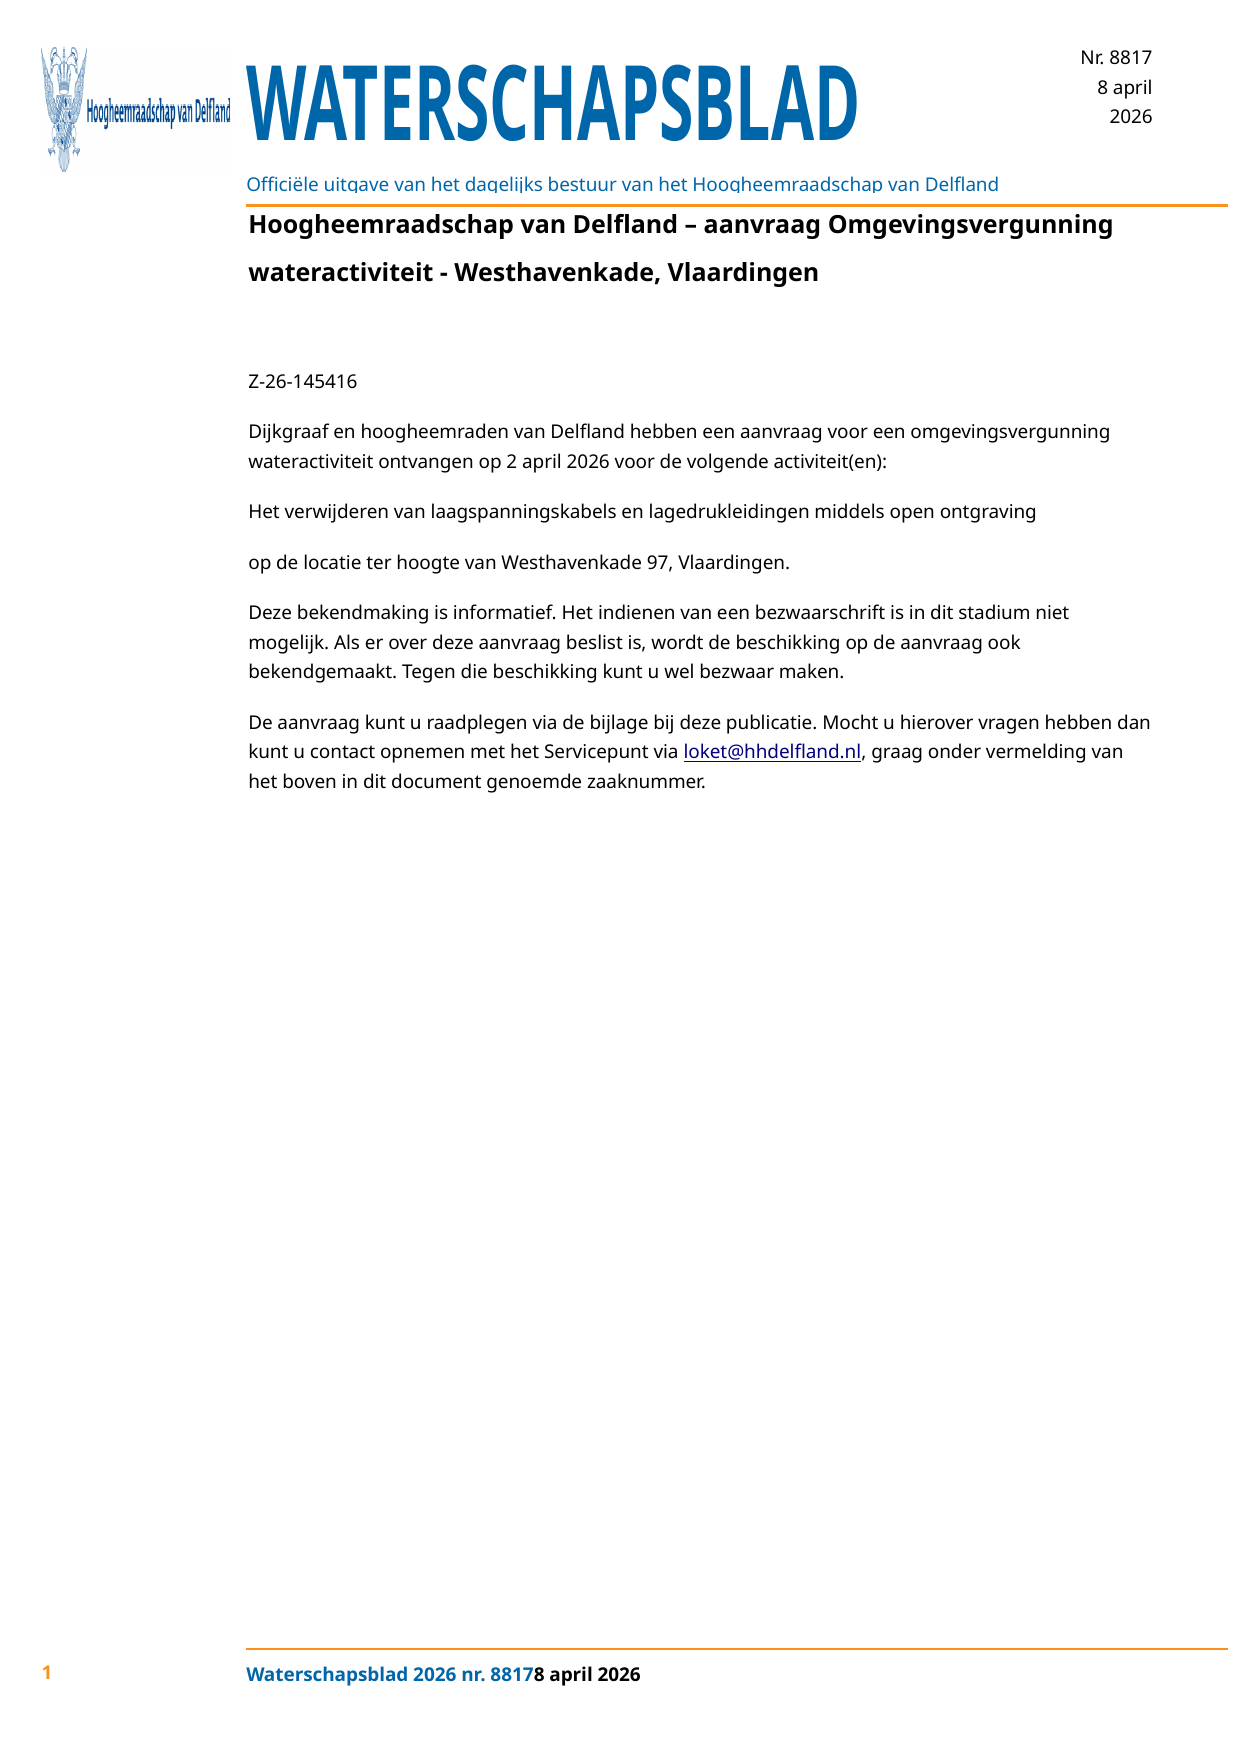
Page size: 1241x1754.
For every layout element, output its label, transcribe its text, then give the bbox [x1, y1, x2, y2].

text op de locatie ter hoogte van Westhavenkade 97, Vlaardingen. [248, 549, 1152, 575]
text Deze bekendmaking is informatief. Het indienen van een bezwaarschrift is in dit stadium niet mogelijk. Als er over deze aanvraag beslist is, wordt de beschikking op de aanvraag ook bekendgemaakt. Tegen die beschikking kunt u wel bezwaar maken. [248, 599, 1152, 684]
picture [41, 47, 231, 172]
text Z-26-145416 [248, 368, 1152, 394]
text De aanvraag kunt u raadplegen via de bijlage bij deze publicatie. Mocht u hierover vragen hebben dan kunt u contact opnemen met het Servicepunt via loket@hhdelfland.nl, graag onder vermelding van het boven in dit document genoemde zaaknummer. [248, 709, 1152, 794]
text Hoogheemraadschap van Delfland – aanvraag Omgevingsvergunning wateractiviteit - Westhavenkade, Vlaardingen [248, 207, 1152, 288]
text Dijkgraaf en hoogheemraden van Delfland hebben een aanvraag voor een omgevingsvergunning wateractiviteit ontvangen op 2 april 2026 voor de volgende activiteit(en): [248, 419, 1152, 474]
text Het verwijderen van laagspanningskabels en lagedrukleidingen middels open ontgraving [248, 499, 1152, 524]
